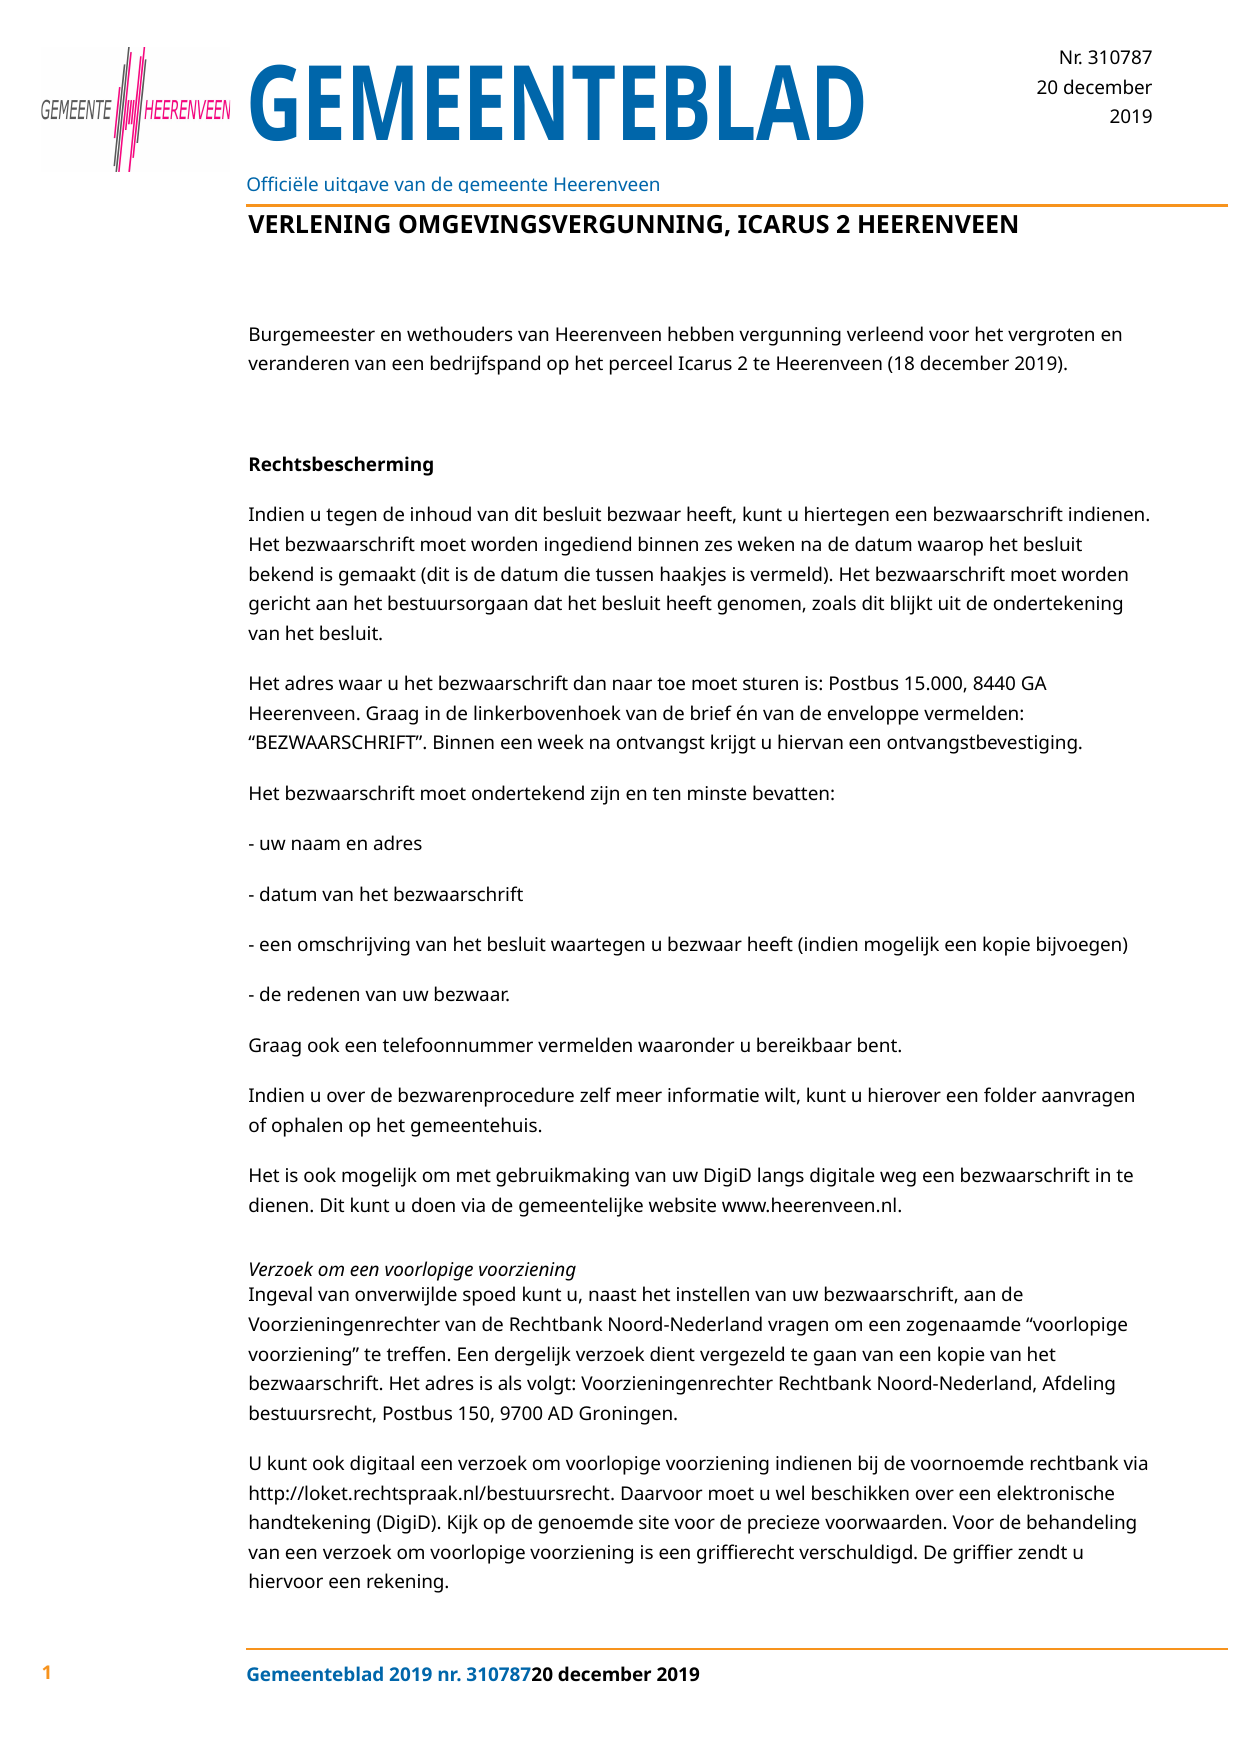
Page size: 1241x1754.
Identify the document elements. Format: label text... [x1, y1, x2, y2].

text - een omschrijving van het besluit waartegen u bezwaar heeft (indien mogelijk een kopie bijvoegen) [248, 931, 1152, 957]
text VERLENING OMGEVINGSVERGUNNING, ICARUS 2 HEERENVEEN [248, 207, 1152, 241]
text U kunt ook digitaal een verzoek om voorlopige voorziening indienen bij de voornoemde rechtbank via http://loket.rechtspraak.nl/bestuursrecht. Daarvoor moet u wel beschikken over een elektronische handtekening (DigiD). Kijk op de genoemde site voor de precieze voorwaarden. Voor de behandeling van een verzoek om voorlopige voorziening is een griffierecht verschuldigd. De griffier zendt u hiervoor een rekening. [248, 1450, 1152, 1594]
text Indien u tegen de inhoud van dit besluit bezwaar heeft, kunt u hiertegen een bezwaarschrift indienen. Het bezwaarschrift moet worden ingediend binnen zes weken na de datum waarop het besluit bekend is gemaakt (dit is de datum die tussen haakjes is vermeld). Het bezwaarschrift moet worden gericht aan het bestuursorgaan dat het besluit heeft genomen, zoals dit blijkt uit de ondertekening van het besluit. [248, 502, 1152, 646]
text - uw naam en adres [248, 830, 1152, 856]
text Verzoek om een voorlopige voorziening [248, 1256, 1152, 1282]
picture [41, 47, 231, 172]
text Graag ook een telefoonnummer vermelden waaronder u bereikbaar bent. [248, 1032, 1152, 1058]
text Het is ook mogelijk om met gebruikmaking van uw DigiD langs digitale weg een bezwaarschrift in te dienen. Dit kunt u doen via de gemeentelijke website www.heerenveen.nl. [248, 1162, 1152, 1218]
text Burgemeester en wethouders van Heerenveen hebben vergunning verleend voor het vergroten en veranderen van een bedrijfspand op het perceel Icarus 2 te Heerenveen (18 december 2019). [248, 321, 1152, 376]
text - de redenen van uw bezwaar. [248, 982, 1152, 1007]
text - datum van het bezwaarschrift [248, 881, 1152, 906]
text Het bezwaarschrift moet ondertekend zijn en ten minste bevatten: [248, 780, 1152, 806]
text Ingeval van onverwijlde spoed kunt u, naast het instellen van uw bezwaarschrift, aan de Voorzieningenrechter van de Rechtbank Noord-Nederland vragen om een zogenaamde “voorlopige voorziening” te treffen. Een dergelijk verzoek dient vergezeld te gaan van een kopie van het bezwaarschrift. Het adres is als volgt: Voorzieningenrechter Rechtbank Noord-Nederland, Afdeling bestuursrecht, Postbus 150, 9700 AD Groningen. [248, 1282, 1152, 1426]
text Indien u over de bezwarenprocedure zelf meer informatie wilt, kunt u hierover een folder aanvragen of ophalen op het gemeentehuis. [248, 1082, 1152, 1138]
text Rechtsbescherming [248, 451, 1152, 477]
text Het adres waar u het bezwaarschrift dan naar toe moet sturen is: Postbus 15.000, 8440 GA Heerenveen. Graag in de linkerbovenhoek van de brief én van de enveloppe vermelden: “BEZWAARSCHRIFT”. Binnen een week na ontvangst krijgt u hiervan een ontvangstbevestiging. [248, 670, 1152, 755]
